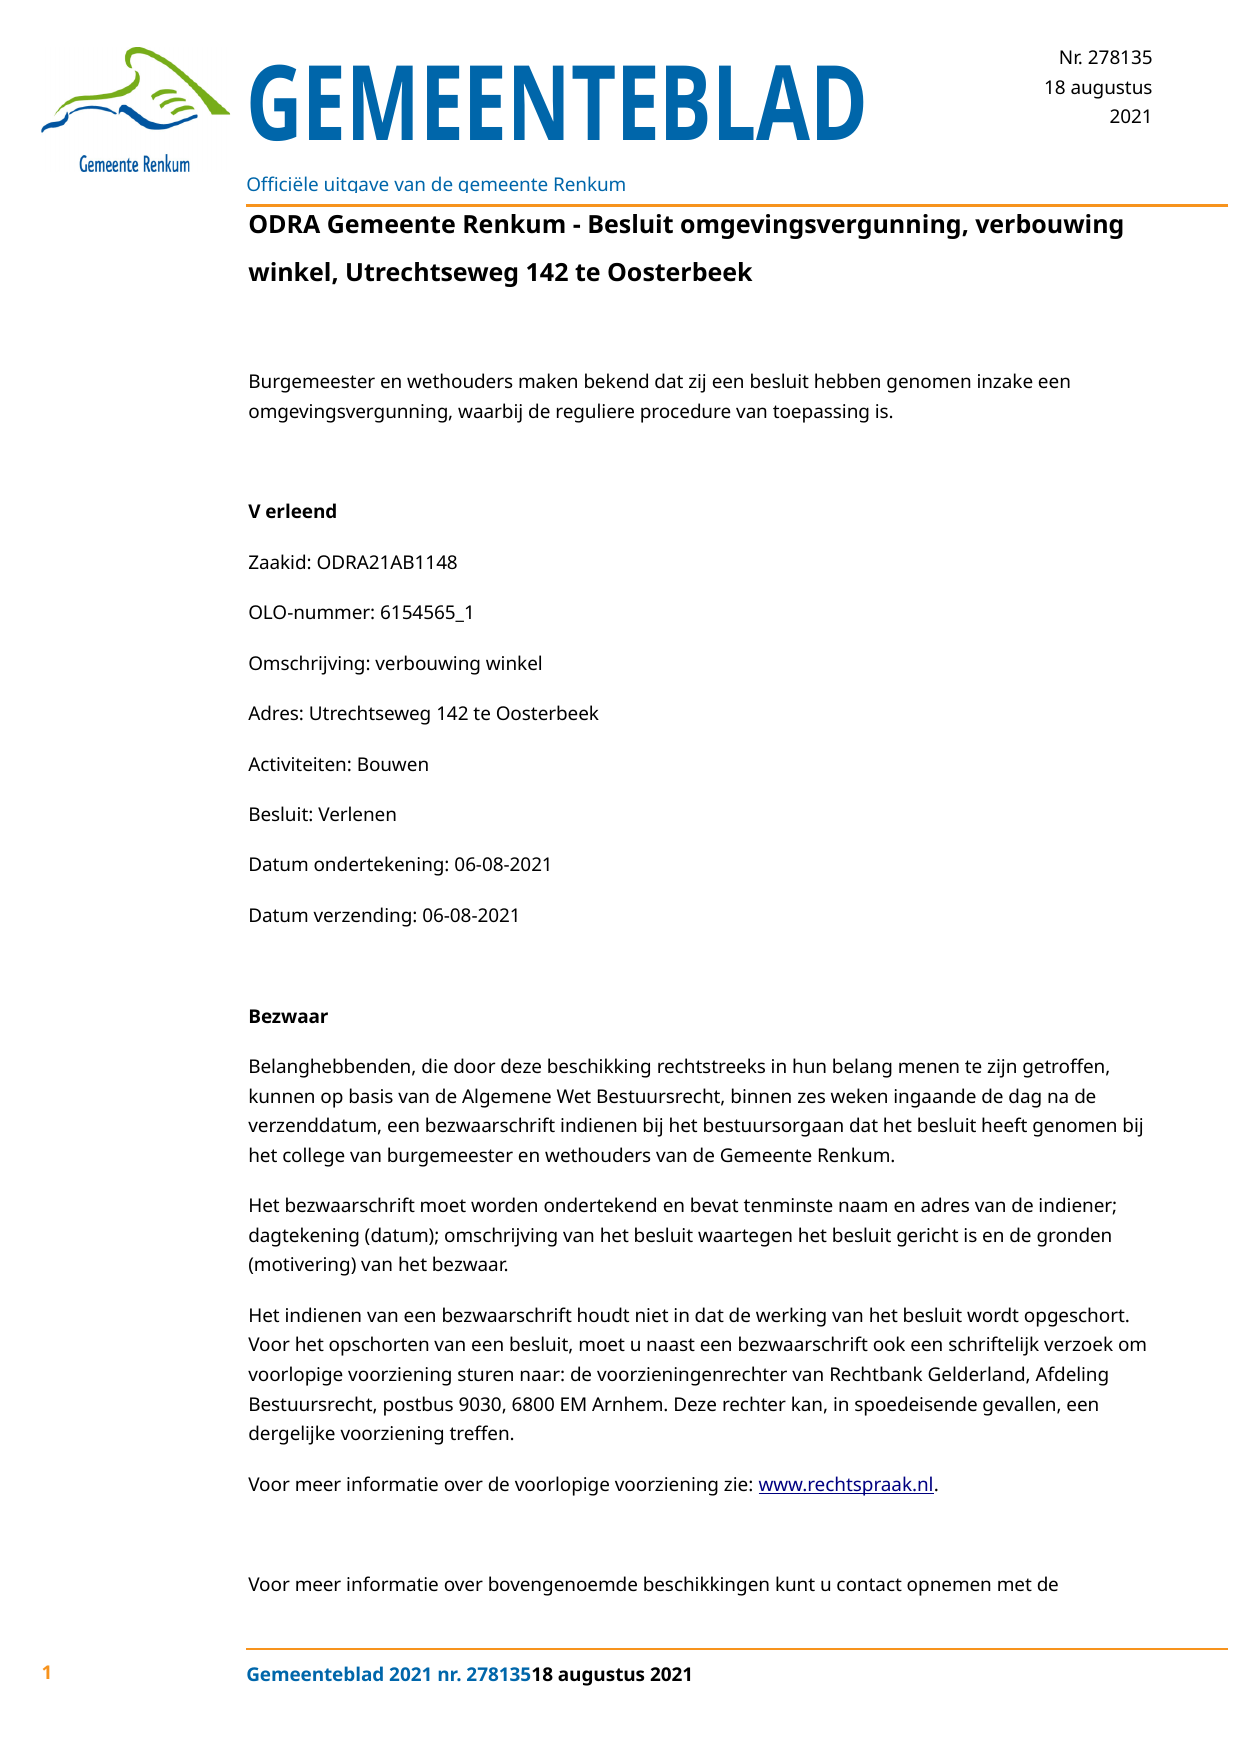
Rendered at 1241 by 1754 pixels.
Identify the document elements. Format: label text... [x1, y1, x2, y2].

text Omschrijving: verbouwing winkel [248, 650, 1152, 676]
text Besluit: Verlenen [248, 801, 1152, 827]
text OLO-nummer: 6154565_1 [248, 599, 1152, 625]
text Het bezwaarschrift moet worden ondertekend en bevat tenminste naam en adres van de indiener; dagtekening (datum); omschrijving van het besluit waartegen het besluit gericht is en de gronden (motivering) van het bezwaar. [248, 1192, 1152, 1277]
text Bezwaar [248, 1003, 1152, 1029]
text Activiteiten: Bouwen [248, 751, 1152, 777]
text Zaakid: ODRA21AB1148 [248, 549, 1152, 575]
text Adres: Utrechtseweg 142 te Oosterbeek [248, 700, 1152, 726]
text Voor meer informatie over de voorlopige voorziening zie: www.rechtspraak.nl. [248, 1471, 1152, 1497]
text Het indienen van een bezwaarschrift houdt niet in dat de werking van het besluit wordt opgeschort. Voor het opschorten van een besluit, moet u naast een bezwaarschrift ook een schriftelijk verzoek om voorlopige voorziening sturen naar: de voorzieningenrechter van Rechtbank Gelderland, Afdeling Bestuursrecht, postbus 9030, 6800 EM Arnhem. Deze rechter kan, in spoedeisende gevallen, een dergelijke voorziening treffen. [248, 1302, 1152, 1446]
text Datum ondertekening: 06-08-2021 [248, 852, 1152, 877]
text Belanghebbenden, die door deze beschikking rechtstreeks in hun belang menen te zijn getroffen, kunnen op basis van de Algemene Wet Bestuursrecht, binnen zes weken ingaande de dag na de verzenddatum, een bezwaarschrift indienen bij het bestuursorgaan dat het besluit heeft genomen bij het college van burgemeester en wethouders van de Gemeente Renkum. [248, 1053, 1152, 1168]
text Datum verzending: 06-08-2021 [248, 902, 1152, 928]
picture [41, 47, 231, 172]
text Voor meer informatie over bovengenoemde beschikkingen kunt u contact opnemen met de [248, 1572, 1152, 1597]
text ODRA Gemeente Renkum - Besluit omgevingsvergunning, verbouwing winkel, Utrechtseweg 142 te Oosterbeek [248, 207, 1152, 288]
text V erleend [248, 499, 1152, 524]
text Burgemeester en wethouders maken bekend dat zij een besluit hebben genomen inzake een omgevingsvergunning, waarbij de reguliere procedure van toepassing is. [248, 368, 1152, 424]
